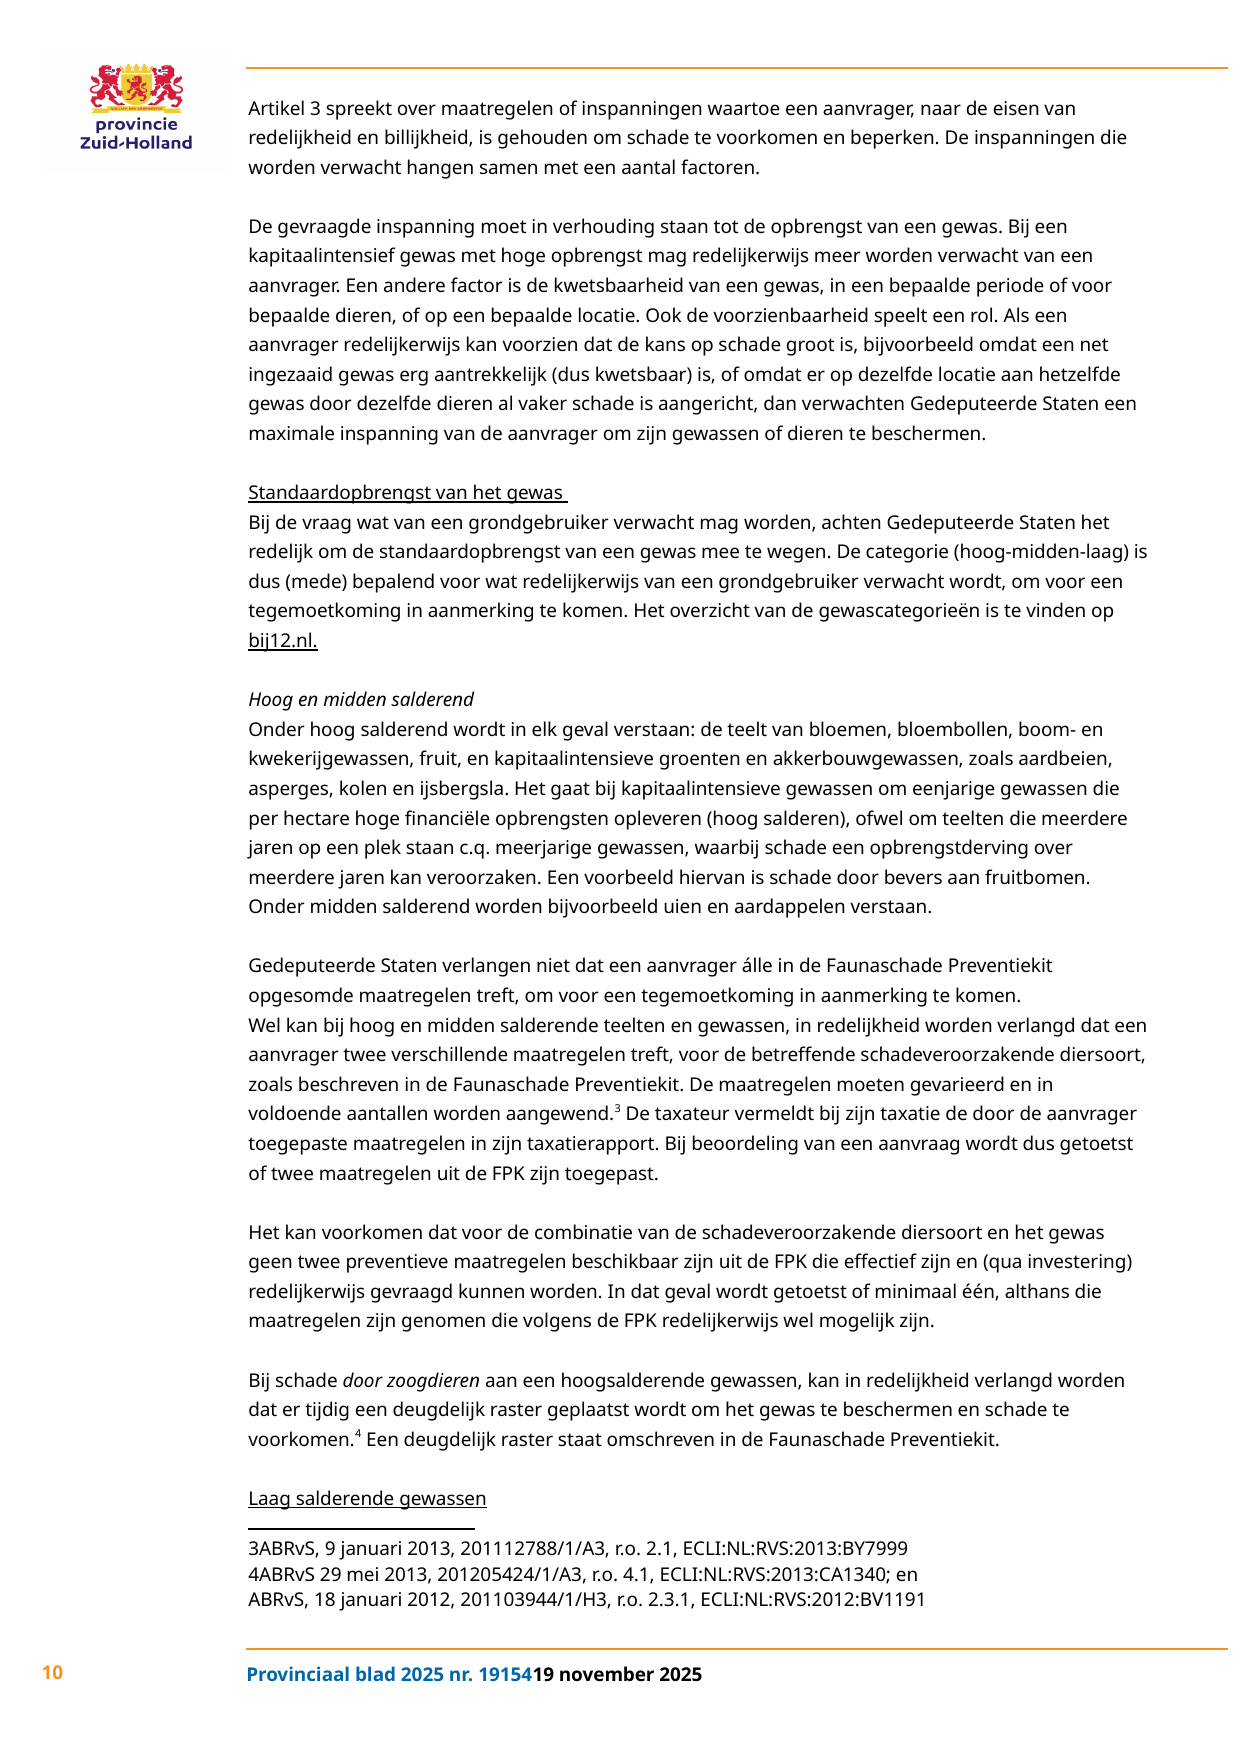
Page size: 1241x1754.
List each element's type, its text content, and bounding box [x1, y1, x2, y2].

text Bij schade door zoogdieren aan een hoogsalderende gewassen, kan in redelijkheid verlangd worden dat er tijdig een deugdelijk raster geplaatst wordt om het gewas te beschermen en schade te voorkomen. Een deugdelijk raster staat omschreven in de Faunaschade Preventiekit. [248, 1367, 1152, 1452]
text ABRvS 29 mei 2013, 201205424/1/A3, r.o. 4.1, ECLI:NL:RVS:2013:CA1340; en [248, 1561, 1152, 1586]
text Bij de vraag wat van een grondgebruiker verwacht mag worden, achten Gedeputeerde Staten het redelijk om de standaardopbrengst van een gewas mee te wegen. De categorie (hoog-midden-laag) is dus (mede) bepalend voor wat redelijkerwijs van een grondgebruiker verwacht wordt, om voor een tegemoetkoming in aanmerking te komen. Het overzicht van de gewascategorieën is te vinden op bij12.nl. [248, 509, 1152, 653]
text Standaardopbrengst van het gewas [248, 479, 1152, 505]
text ABRvS, 18 januari 2012, 201103944/1/H3, r.o. 2.3.1, ECLI:NL:RVS:2012:BV1191 [248, 1586, 1152, 1612]
text Wel kan bij hoog en midden salderende teelten en gewassen, in redelijkheid worden verlangd dat een aanvrager twee verschillende maatregelen treft, voor de betreffende schadeveroorzakende diersoort, zoals beschreven in de Faunaschade Preventiekit. De maatregelen moeten gevarieerd en in voldoende aantallen worden aangewend. De taxateur vermeldt bij zijn taxatie de door de aanvrager toegepaste maatregelen in zijn taxatierapport. Bij beoordeling van een aanvraag wordt dus getoetst of twee maatregelen uit de FPK zijn toegepast. [248, 1012, 1152, 1186]
text Hoog en midden salderend [248, 686, 1152, 712]
text Gedeputeerde Staten verlangen niet dat een aanvrager álle in de Faunaschade Preventiekit opgesomde maatregelen treft, om voor een tegemoetkoming in aanmerking te komen. [248, 953, 1152, 1008]
text Laag salderende gewassen [248, 1485, 1152, 1511]
text ABRvS, 9 januari 2013, 201112788/1/A3, r.o. 2.1, ECLI:NL:RVS:2013:BY7999 [248, 1535, 1152, 1561]
picture [41, 47, 231, 172]
text De gevraagde inspanning moet in verhouding staan tot de opbrengst van een gewas. Bij een kapitaalintensief gewas met hoge opbrengst mag redelijkerwijs meer worden verwacht van een aanvrager. Een andere factor is de kwetsbaarheid van een gewas, in een bepaalde periode of voor bepaalde dieren, of op een bepaalde locatie. Ook de voorzienbaarheid speelt een rol. Als een aanvrager redelijkerwijs kan voorzien dat de kans op schade groot is, bijvoorbeeld omdat een net ingezaaid gewas erg aantrekkelijk (dus kwetsbaar) is, of omdat er op dezelfde locatie aan hetzelfde gewas door dezelfde dieren al vaker schade is aangericht, dan verwachten Gedeputeerde Staten een maximale inspanning van de aanvrager om zijn gewassen of dieren te beschermen. [248, 213, 1152, 446]
text Artikel 3 spreekt over maatregelen of inspanningen waartoe een aanvrager, naar de eisen van redelijkheid en billijkheid, is gehouden om schade te voorkomen en beperken. De inspanningen die worden verwacht hangen samen met een aantal factoren. [248, 95, 1152, 180]
text Het kan voorkomen dat voor de combinatie van de schadeveroorzakende diersoort en het gewas geen twee preventieve maatregelen beschikbaar zijn uit de FPK die effectief zijn en (qua investering) redelijkerwijs gevraagd kunnen worden. In dat geval wordt getoetst of minimaal één, althans die maatregelen zijn genomen die volgens de FPK redelijkerwijs wel mogelijk zijn. [248, 1219, 1152, 1333]
text Onder hoog salderend wordt in elk geval verstaan: de teelt van bloemen, bloembollen, boom- en kwekerijgewassen, fruit, en kapitaalintensieve groenten en akkerbouwgewassen, zoals aardbeien, asperges, kolen en ijsbergsla. Het gaat bij kapitaalintensieve gewassen om eenjarige gewassen die per hectare hoge financiële opbrengsten opleveren (hoog salderen), ofwel om teelten die meerdere jaren op een plek staan c.q. meerjarige gewassen, waarbij schade een opbrengstderving over meerdere jaren kan veroorzaken. Een voorbeeld hiervan is schade door bevers aan fruitbomen. Onder midden salderend worden bijvoorbeeld uien en aardappelen verstaan. [248, 716, 1152, 919]
